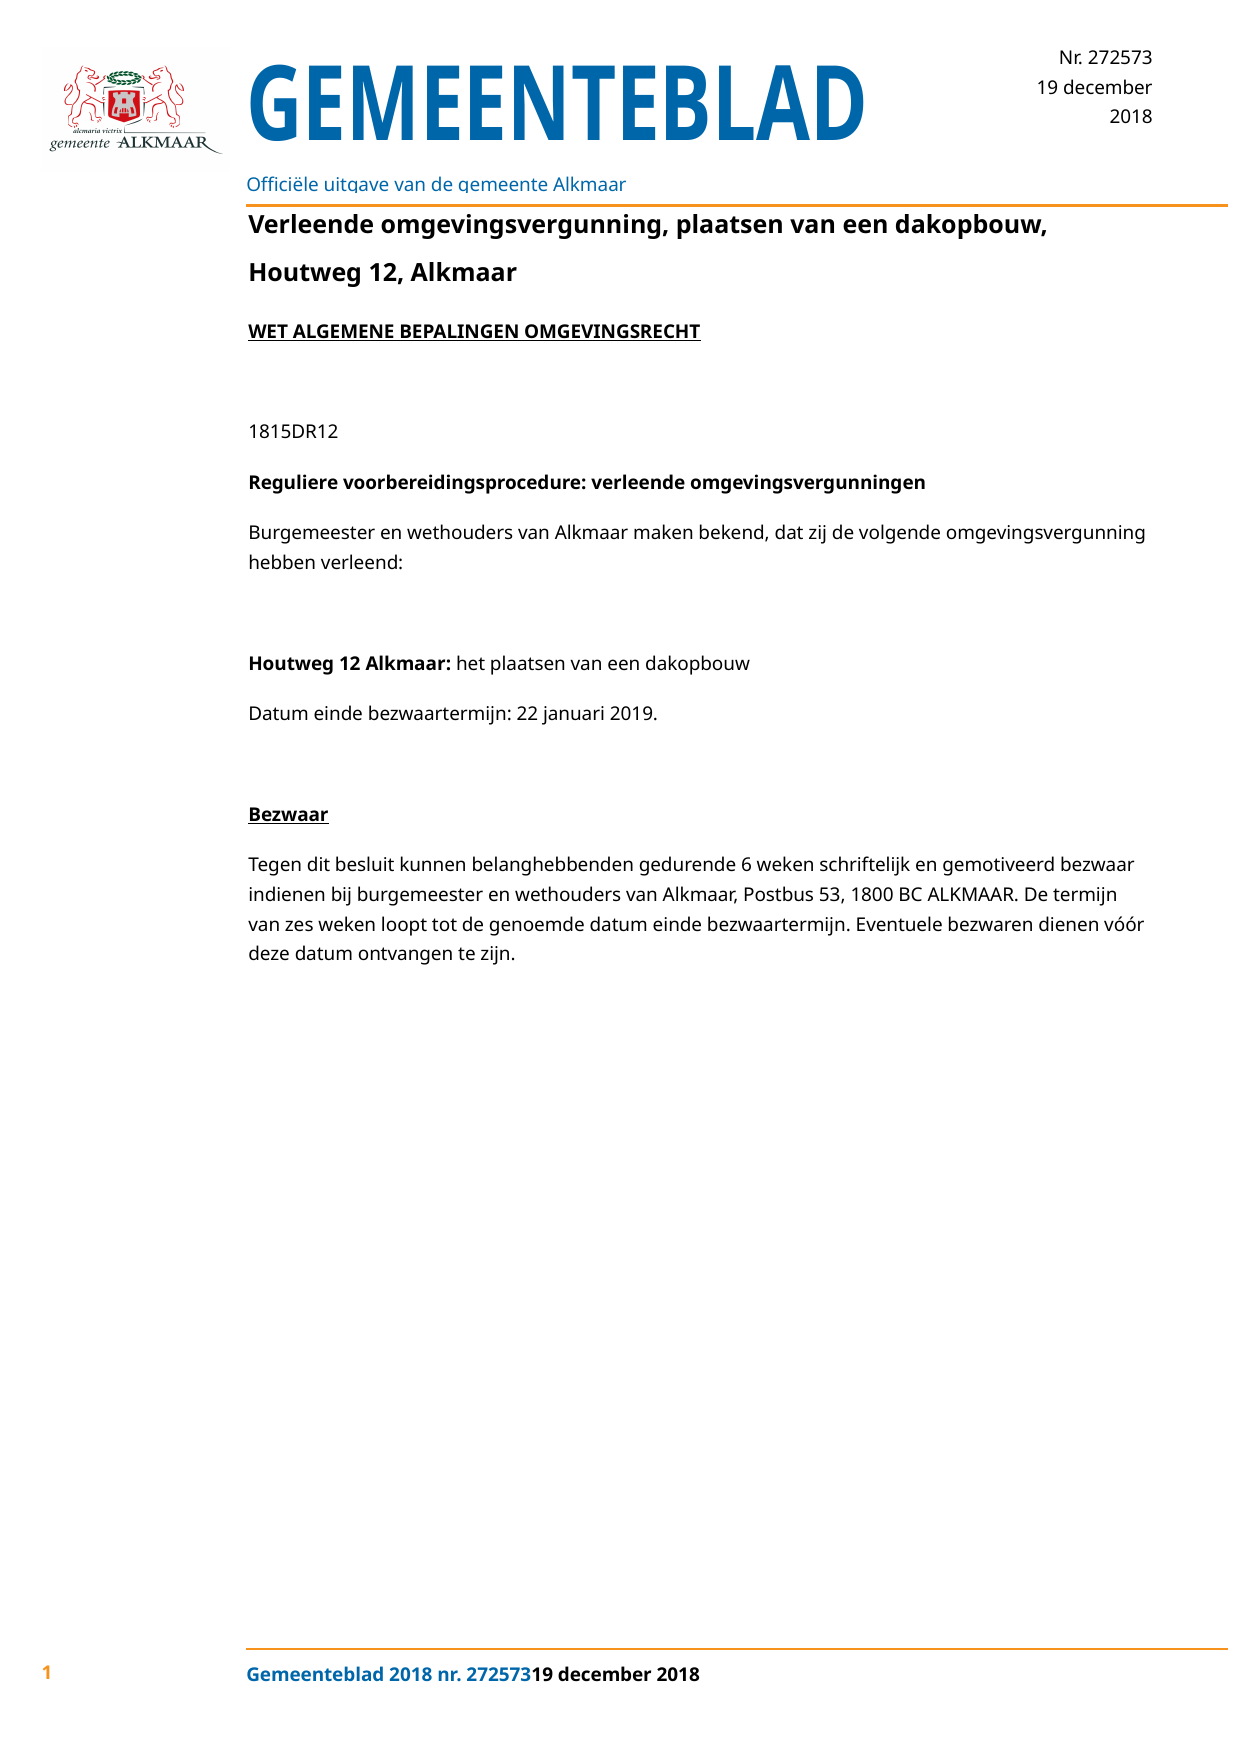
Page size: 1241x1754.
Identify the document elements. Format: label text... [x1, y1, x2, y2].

text WET ALGEMENE BEPALINGEN OMGEVINGSRECHT [248, 318, 1152, 344]
text Burgemeester en wethouders van Alkmaar maken bekend, dat zij de volgende omgevingsvergunning hebben verleend: [248, 519, 1152, 575]
text Verleende omgevingsvergunning, plaatsen van een dakopbouw, Houtweg 12, Alkmaar [248, 207, 1152, 288]
text 1815DR12 [248, 419, 1152, 444]
text Bezwaar [248, 801, 1152, 827]
text Datum einde bezwaartermijn: 22 januari 2019. [248, 700, 1152, 726]
picture [41, 47, 231, 172]
text Reguliere voorbereidingsprocedure: verleende omgevingsvergunningen [248, 469, 1152, 495]
text Tegen dit besluit kunnen belanghebbenden gedurende 6 weken schriftelijk en gemotiveerd bezwaar indienen bij burgemeester en wethouders van Alkmaar, Postbus 53, 1800 BC ALKMAAR. De termijn van zes weken loopt tot de genoemde datum einde bezwaartermijn. Eventuele bezwaren dienen vóór deze datum ontvangen te zijn. [248, 852, 1152, 966]
text Houtweg 12 Alkmaar: het plaatsen van een dakopbouw [248, 650, 1152, 676]
